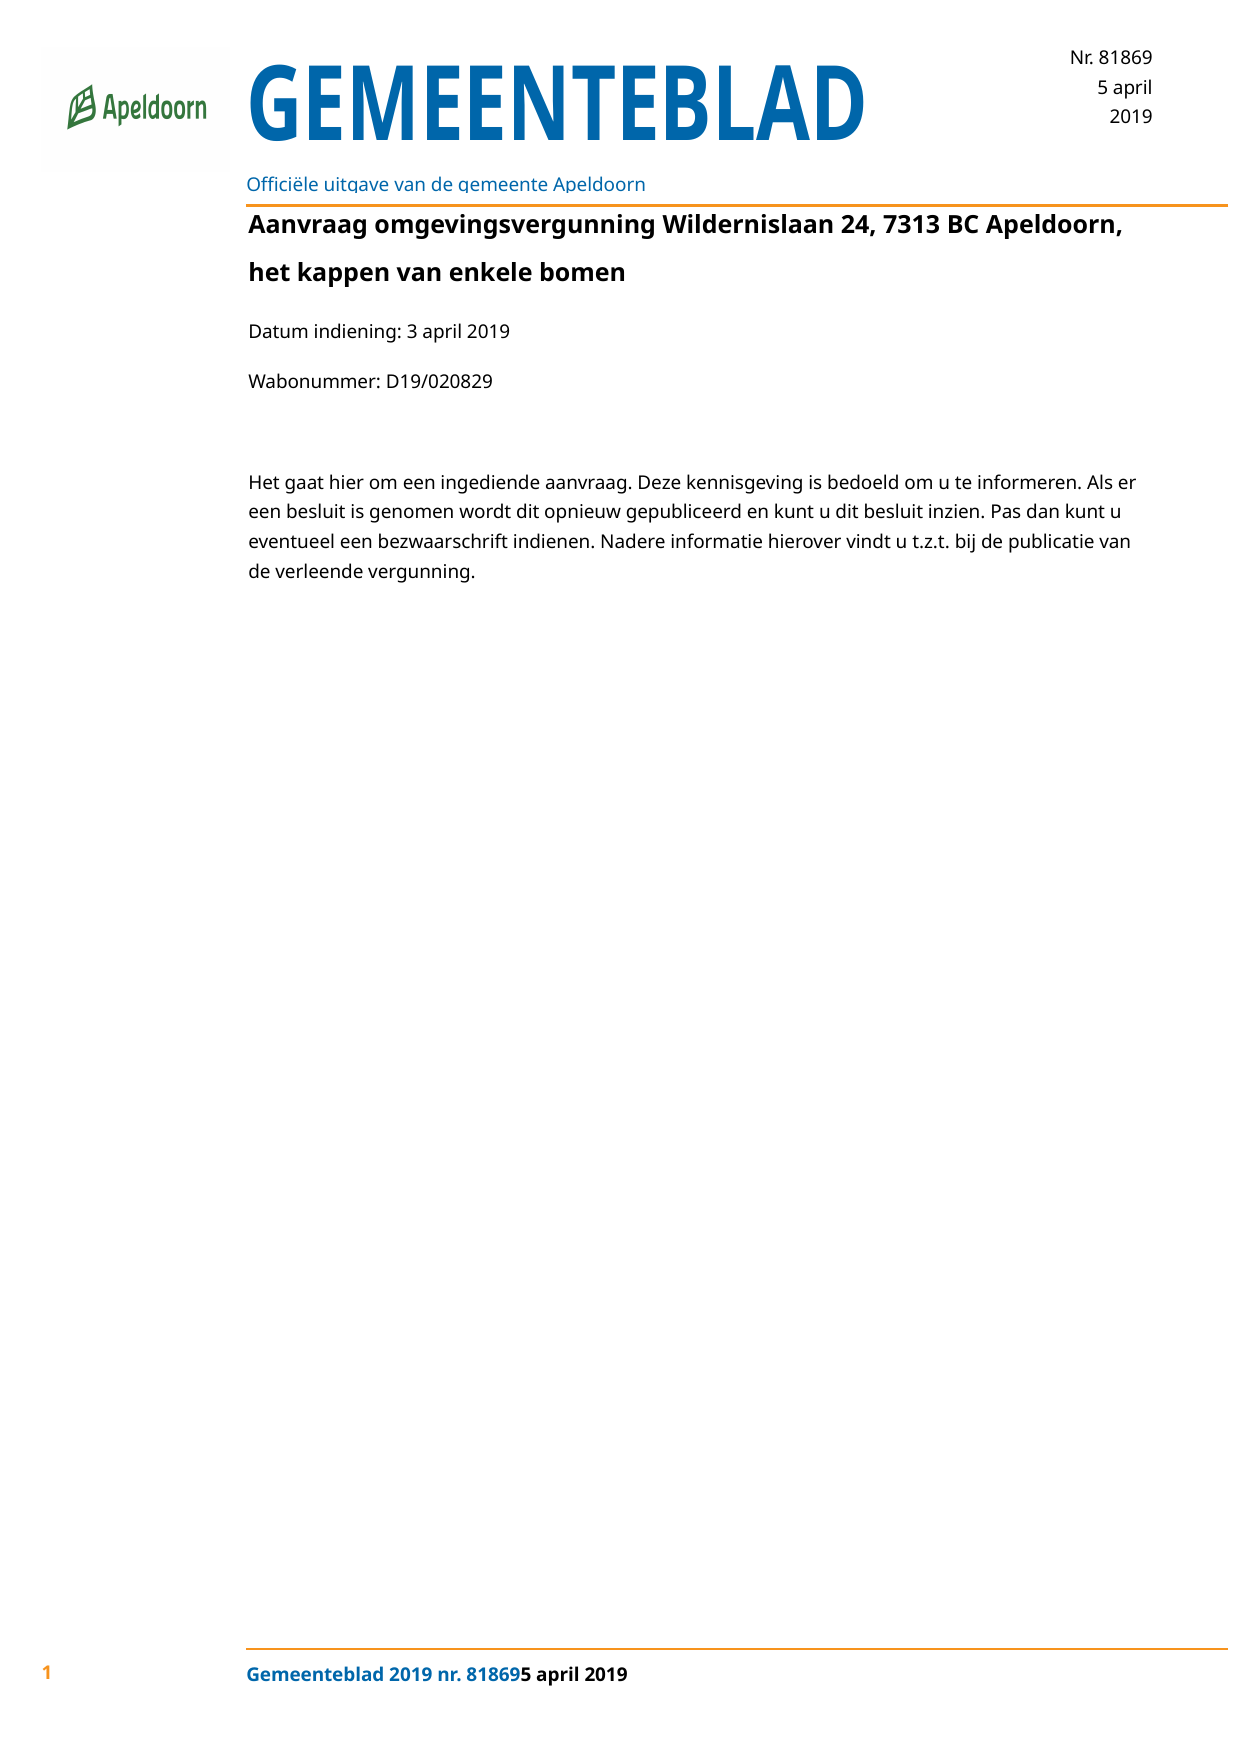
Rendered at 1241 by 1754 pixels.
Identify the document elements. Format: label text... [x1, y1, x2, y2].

text Het gaat hier om een ingediende aanvraag. Deze kennisgeving is bedoeld om u te informeren. Als er een besluit is genomen wordt dit opnieuw gepubliceerd en kunt u dit besluit inzien. Pas dan kunt u eventueel een bezwaarschrift indienen. Nadere informatie hierover vindt u t.z.t. bij de publicatie van de verleende vergunning. [248, 469, 1152, 584]
text Wabonummer: D19/020829 [248, 368, 1152, 394]
text Aanvraag omgevingsvergunning Wildernislaan 24, 7313 BC Apeldoorn, het kappen van enkele bomen [248, 207, 1152, 288]
text Datum indiening: 3 april 2019 [248, 318, 1152, 344]
picture [41, 47, 231, 172]
